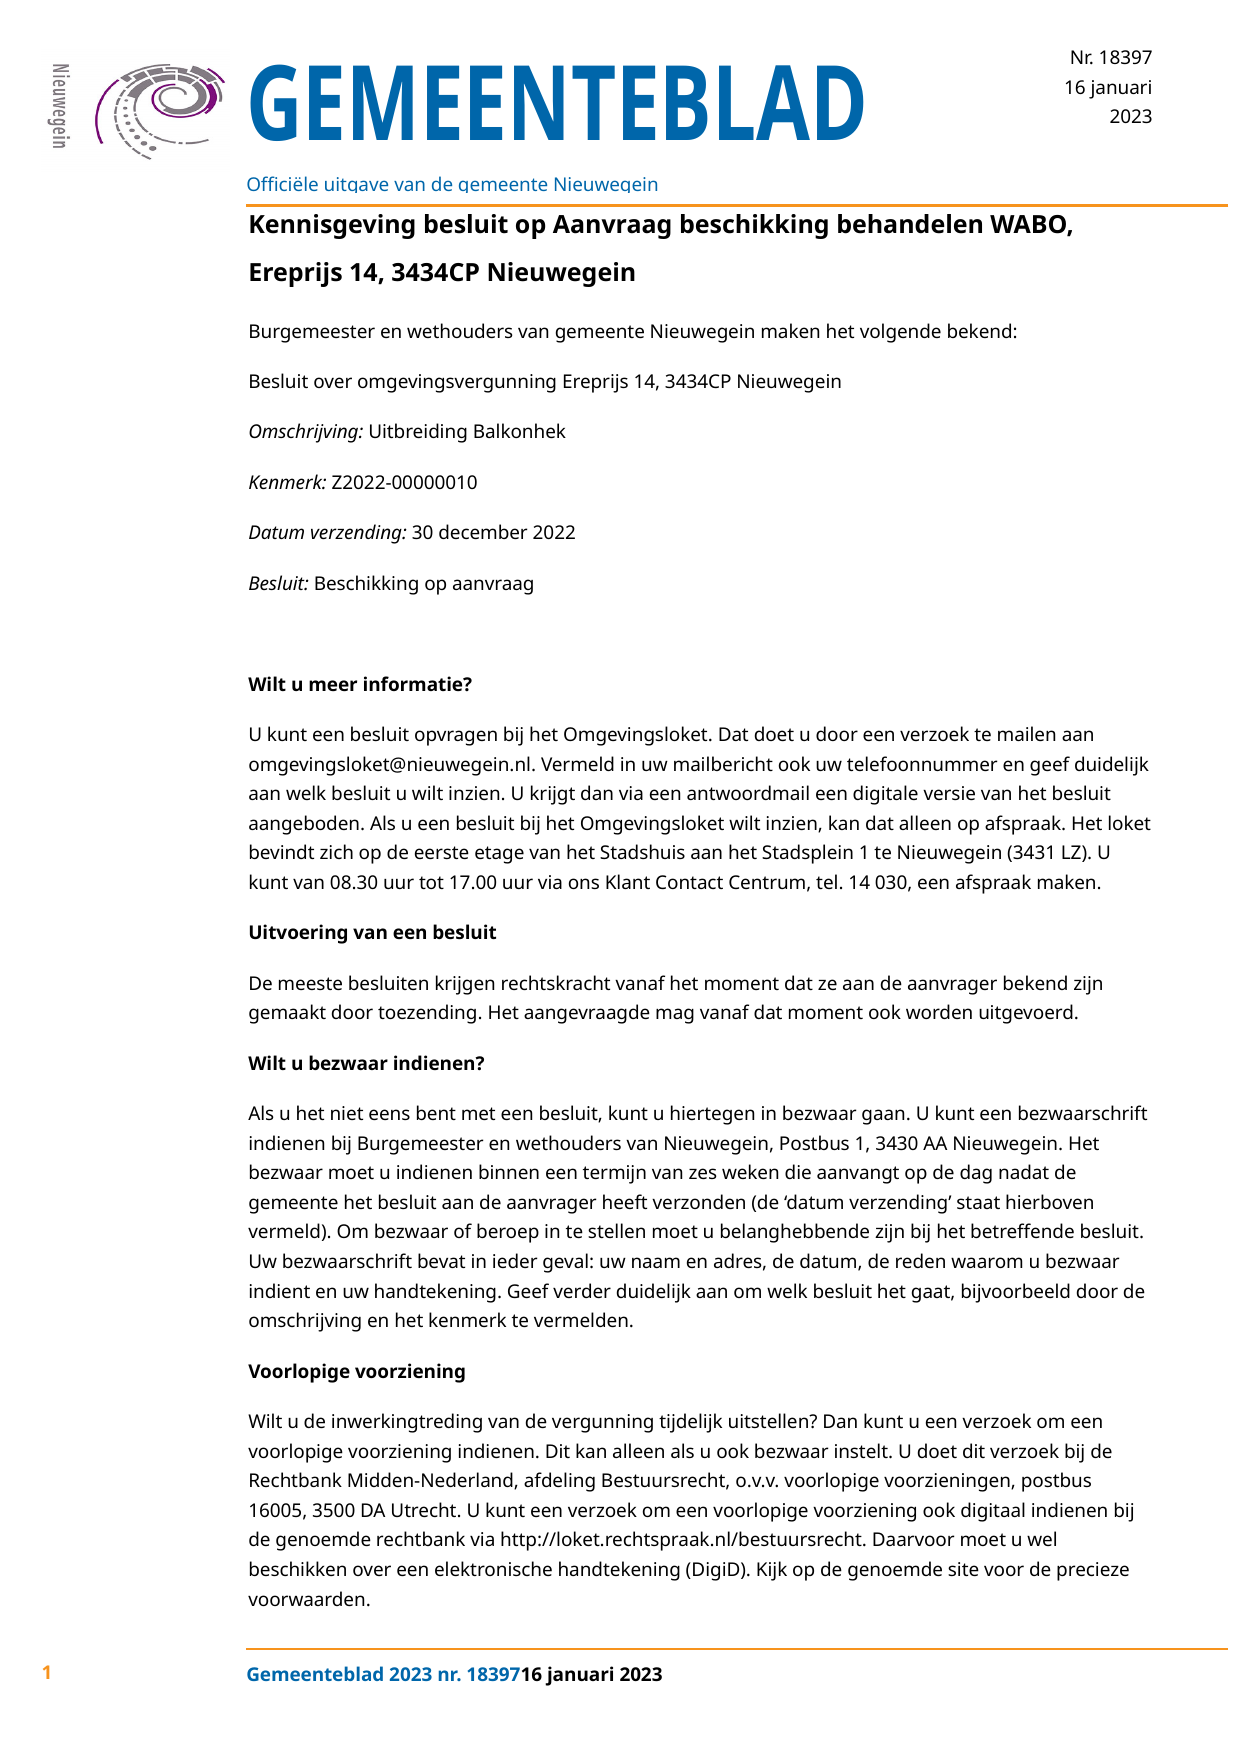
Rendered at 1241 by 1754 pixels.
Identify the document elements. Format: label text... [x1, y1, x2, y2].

text Als u het niet eens bent met een besluit, kunt u hiertegen in bezwaar gaan. U kunt een bezwaarschrift indienen bij Burgemeester en wethouders van Nieuwegein, Postbus 1, 3430 AA Nieuwegein. Het bezwaar moet u indienen binnen een termijn van zes weken die aanvangt op de dag nadat de gemeente het besluit aan de aanvrager heeft verzonden (de ‘datum verzending’ staat hierboven vermeld). Om bezwaar of beroep in te stellen moet u belanghebbende zijn bij het betreffende besluit. Uw bezwaarschrift bevat in ieder geval: uw naam en adres, de datum, de reden waarom u bezwaar indient en uw handtekening. Geef verder duidelijk aan om welk besluit het gaat, bijvoorbeeld door de omschrijving en het kenmerk te vermelden. [248, 1100, 1152, 1333]
text Voorlopige voorziening [248, 1358, 1152, 1384]
text Wilt u meer informatie? [248, 671, 1152, 697]
text Wilt u bezwaar indienen? [248, 1050, 1152, 1076]
text U kunt een besluit opvragen bij het Omgevingsloket. Dat doet u door een verzoek te mailen aan omgevingsloket@nieuwegein.nl. Vermeld in uw mailbericht ook uw telefoonnummer en geef duidelijk aan welk besluit u wilt inzien. U krijgt dan via een antwoordmail een digitale versie van het besluit aangeboden. Als u een besluit bij het Omgevingsloket wilt inzien, kan dat alleen op afspraak. Het loket bevindt zich op de eerste etage van het Stadshuis aan het Stadsplein 1 te Nieuwegein (3431 LZ). U kunt van 08.30 uur tot 17.00 uur via ons Klant Contact Centrum, tel. 14 030, een afspraak maken. [248, 721, 1152, 895]
text Wilt u de inwerkingtreding van de vergunning tijdelijk uitstellen? Dan kunt u een verzoek om een voorlopige voorziening indienen. Dit kan alleen als u ook bezwaar instelt. U doet dit verzoek bij de Rechtbank Midden-Nederland, afdeling Bestuursrecht, o.v.v. voorlopige voorzieningen, postbus 16005, 3500 DA Utrecht. U kunt een verzoek om een voorlopige voorziening ook digitaal indienen bij de genoemde rechtbank via http://loket.rechtspraak.nl/bestuursrecht. Daarvoor moet u wel beschikken over een elektronische handtekening (DigiD). Kijk op de genoemde site voor de precieze voorwaarden. [248, 1408, 1152, 1612]
text Uitvoering van een besluit [248, 919, 1152, 945]
picture [41, 47, 231, 172]
text Omschrijving: Uitbreiding Balkonhek [248, 419, 1152, 444]
text Datum verzending: 30 december 2022 [248, 519, 1152, 545]
text Besluit: Beschikking op aanvraag [248, 570, 1152, 596]
text Burgemeester en wethouders van gemeente Nieuwegein maken het volgende bekend: [248, 318, 1152, 344]
text Besluit over omgevingsvergunning Ereprijs 14, 3434CP Nieuwegein [248, 368, 1152, 394]
text Kenmerk: Z2022-00000010 [248, 469, 1152, 495]
text Kennisgeving besluit op Aanvraag beschikking behandelen WABO, Ereprijs 14, 3434CP Nieuwegein [248, 207, 1152, 288]
text De meeste besluiten krijgen rechtskracht vanaf het moment dat ze aan de aanvrager bekend zijn gemaakt door toezending. Het aangevraagde mag vanaf dat moment ook worden uitgevoerd. [248, 970, 1152, 1025]
